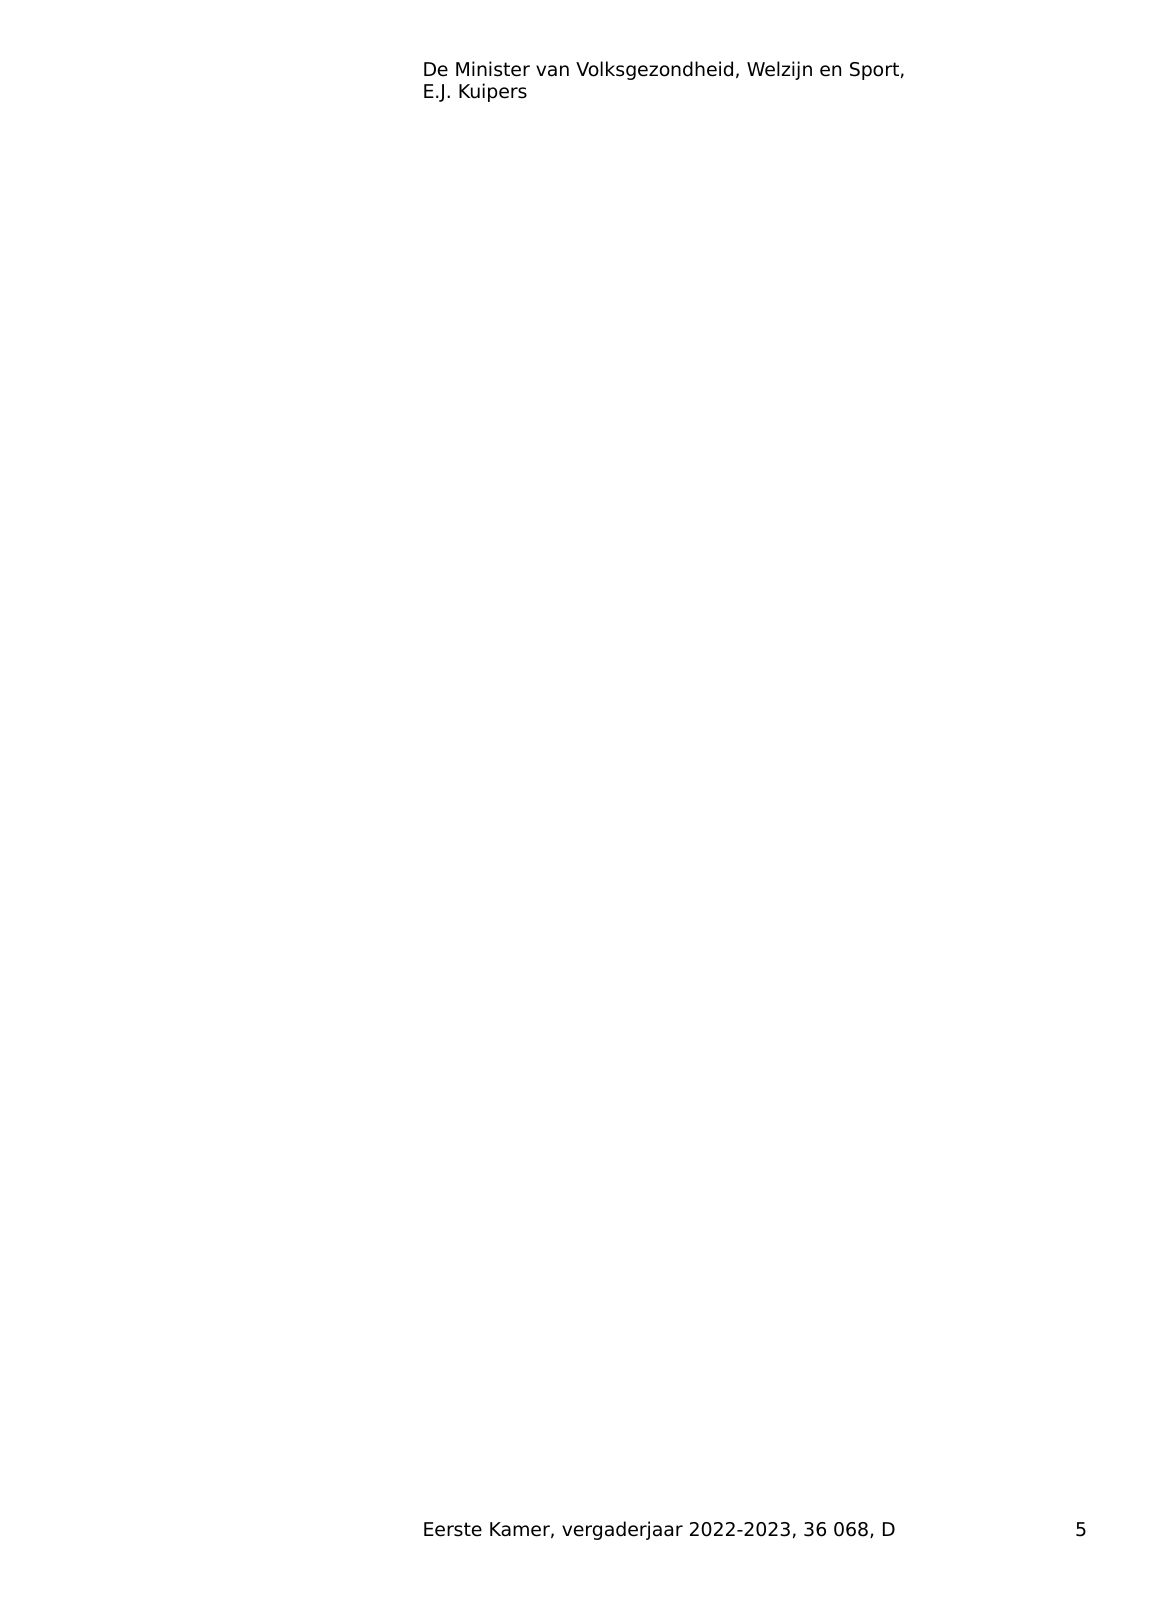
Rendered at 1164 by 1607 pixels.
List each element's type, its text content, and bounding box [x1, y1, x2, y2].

text De Minister van Volksgezondheid, Welzijn en Sport, E.J. Kuipers [422, 59, 1087, 103]
